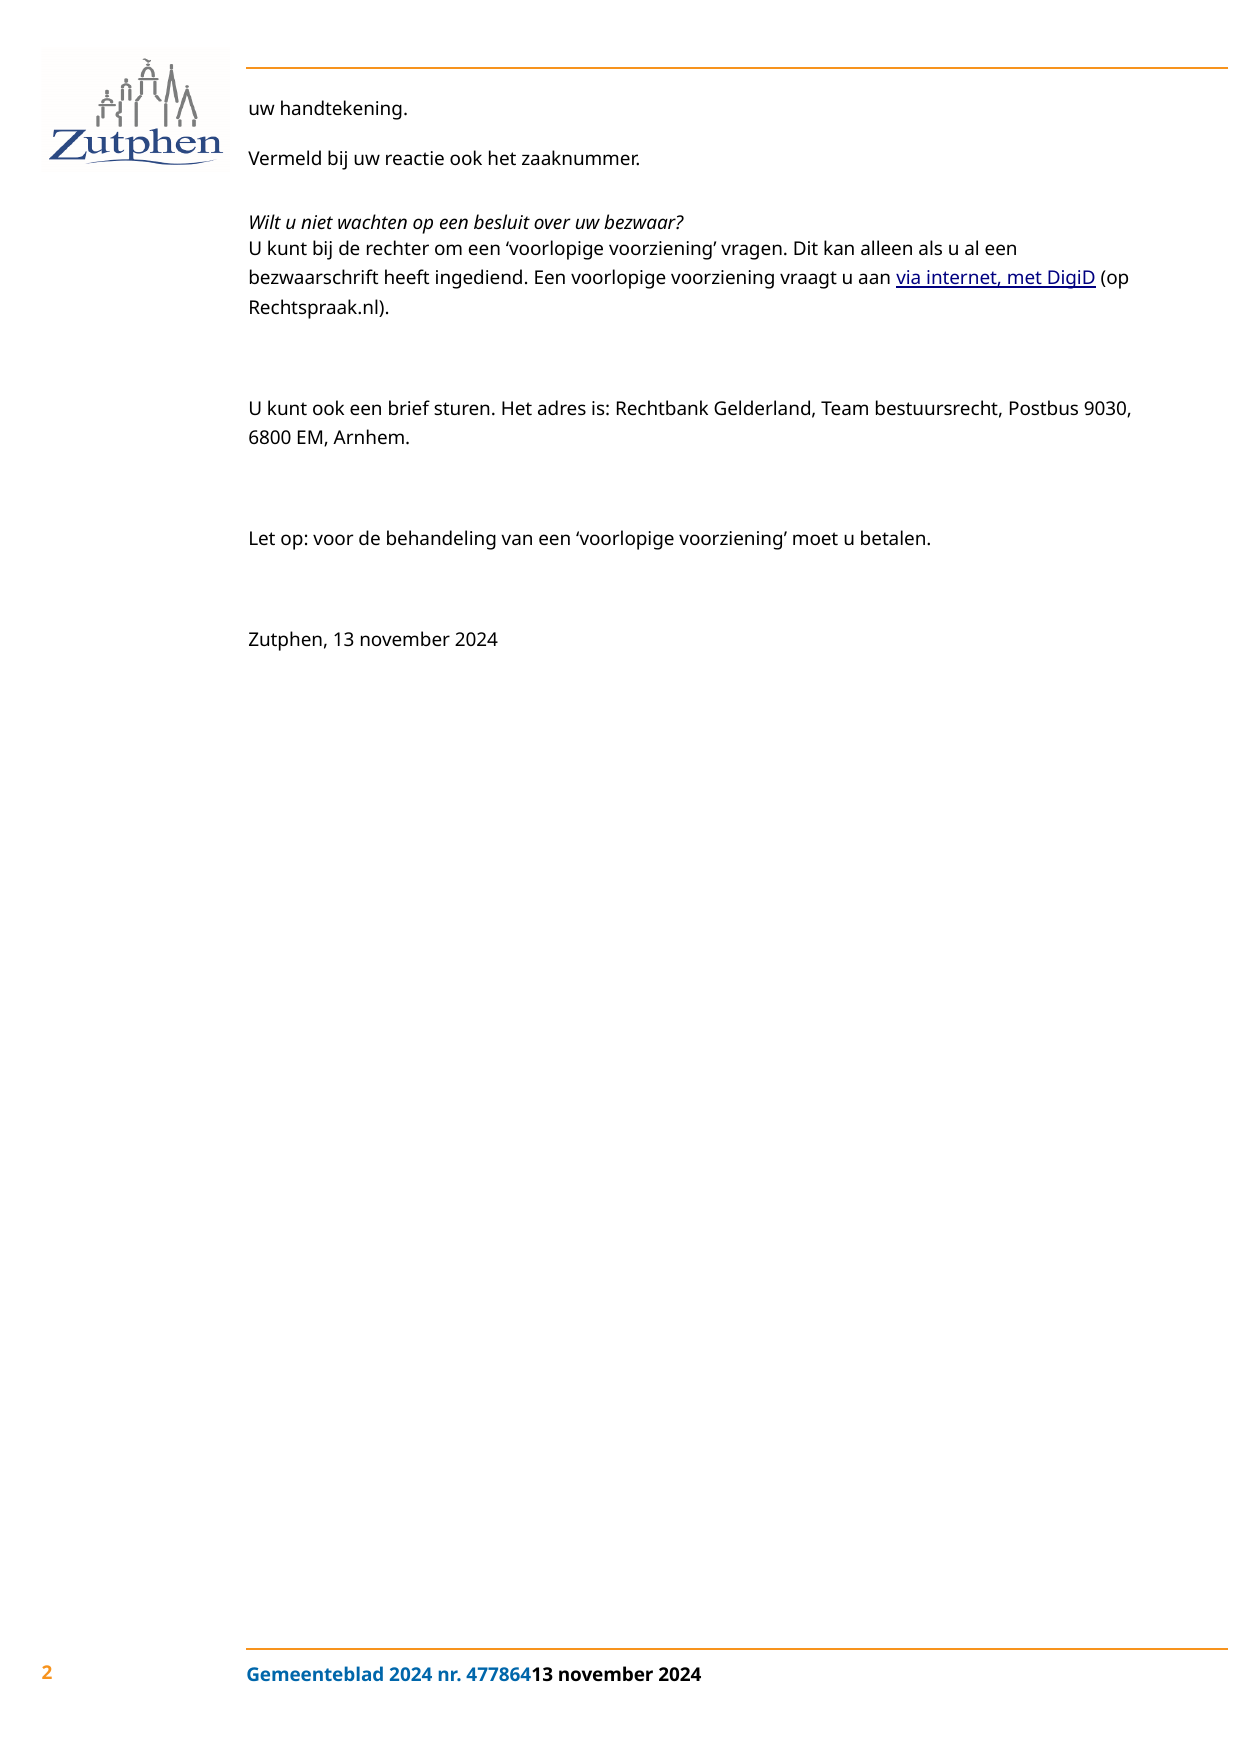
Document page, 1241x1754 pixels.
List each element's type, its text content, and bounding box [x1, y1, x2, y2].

text Zutphen, 13 november 2024 [248, 626, 1152, 652]
text uw handtekening. [248, 95, 1152, 121]
text Let op: voor de behandeling van een ‘voorlopige voorziening’ moet u betalen. [248, 525, 1152, 551]
text U kunt bij de rechter om een ‘voorlopige voorziening’ vragen. Dit kan alleen als u al een bezwaarschrift heeft ingediend. Een voorlopige voorziening vraagt u aan via internet, met DigiD (op Rechtspraak.nl). [248, 235, 1152, 320]
picture [41, 47, 231, 172]
text Vermeld bij uw reactie ook het zaaknummer. [248, 145, 1152, 171]
text U kunt ook een brief sturen. Het adres is: Rechtbank Gelderland, Team bestuursrecht, Postbus 9030, 6800 EM, Arnhem. [248, 395, 1152, 450]
text Wilt u niet wachten op een besluit over uw bezwaar? [248, 209, 1152, 235]
